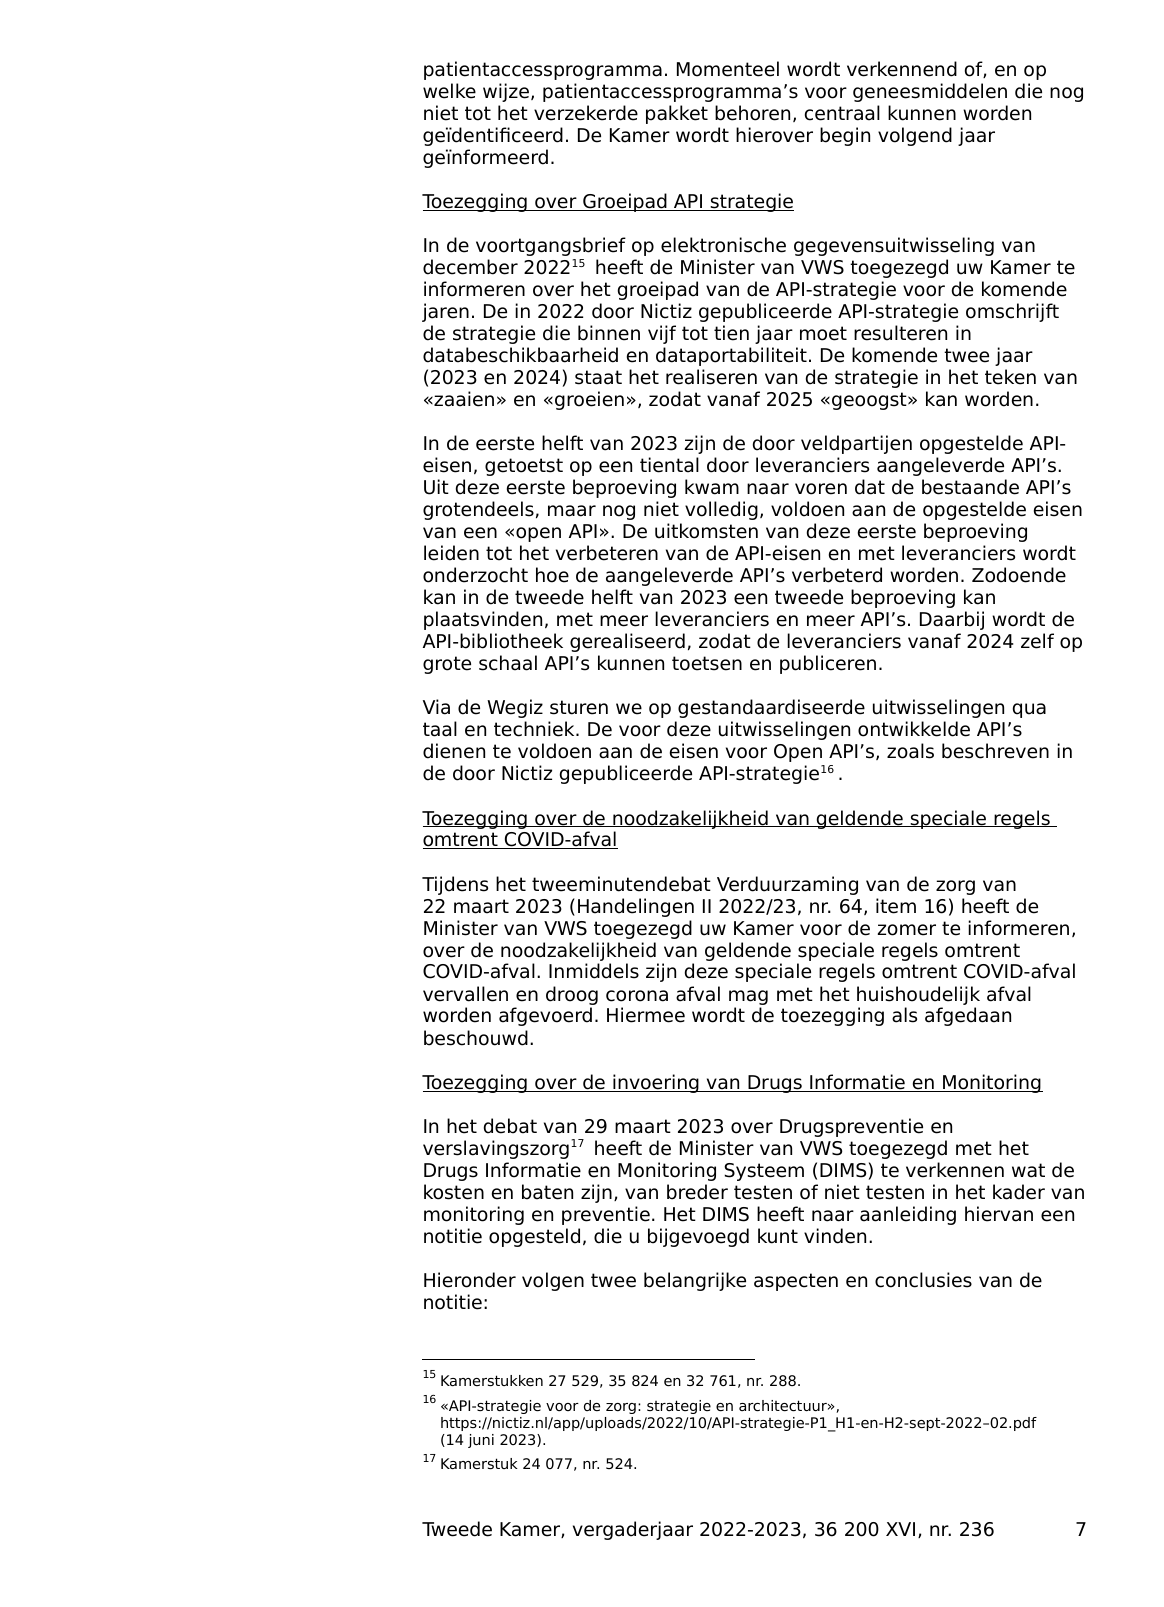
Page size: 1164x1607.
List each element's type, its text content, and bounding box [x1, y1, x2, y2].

text Kamerstuk 24 077, nr. 524. [422, 1452, 1087, 1474]
text Kamerstukken 27 529, 35 824 en 32 761, nr. 288. [422, 1368, 1087, 1391]
text In het debat van 29 maart 2023 over Drugspreventie en verslavingszorg heeft de Minister van VWS toegezegd met het Drugs Informatie en Monitoring Systeem (DIMS) te verkennen wat de kosten en baten zijn, van breder testen of niet testen in het kader van monitoring en preventie. Het DIMS heeft naar aanleiding hiervan een notitie opgesteld, die u bijgevoegd kunt vinden. [422, 1116, 1087, 1248]
text patientaccessprogramma. Momenteel wordt verkennend of, en op welke wijze, patientaccessprogramma’s voor geneesmiddelen die nog niet tot het verzekerde pakket behoren, centraal kunnen worden geïdentificeerd. De Kamer wordt hierover begin volgend jaar geïnformeerd. [422, 59, 1087, 169]
text Via de Wegiz sturen we op gestandaardiseerde uitwisselingen qua taal en techniek. De voor deze uitwisselingen ontwikkelde API’s dienen te voldoen aan de eisen voor Open API’s, zoals beschreven in de door Nictiz gepubliceerde API-strategie. [422, 697, 1087, 785]
text «API-strategie voor de zorg: strategie en architectuur», https://nictiz.nl/app/uploads/2022/10/API-strategie-P1_H1-en-H2-sept-2022–02.pdf (14 juni 2023). [422, 1393, 1087, 1449]
text Hieronder volgen twee belangrijke aspecten en conclusies van de notitie: [422, 1270, 1087, 1314]
text In de voortgangsbrief op elektronische gegevensuitwisseling van december 2022 heeft de Minister van VWS toegezegd uw Kamer te informeren over het groeipad van de API-strategie voor de komende jaren. De in 2022 door Nictiz gepubliceerde API-strategie omschrijft de strategie die binnen vijf tot tien jaar moet resulteren in databeschikbaarheid en dataportabiliteit. De komende twee jaar (2023 en 2024) staat het realiseren van de strategie in het teken van «zaaien» en «groeien», zodat vanaf 2025 «geoogst» kan worden. [422, 235, 1087, 411]
text Tijdens het tweeminutendebat Verduurzaming van de zorg van 22 maart 2023 (Handelingen II 2022/23, nr. 64, item 16) heeft de Minister van VWS toegezegd uw Kamer voor de zomer te informeren, over de noodzakelijkheid van geldende speciale regels omtrent COVID-afval. Inmiddels zijn deze speciale regels omtrent COVID-afval vervallen en droog corona afval mag met het huishoudelijk afval worden afgevoerd. Hiermee wordt de toezegging als afgedaan beschouwd. [422, 873, 1087, 1049]
subtitle Toezegging over Groeipad API strategie [422, 191, 1087, 213]
subtitle Toezegging over de invoering van Drugs Informatie en Monitoring [422, 1072, 1087, 1093]
text In de eerste helft van 2023 zijn de door veldpartijen opgestelde API-eisen, getoetst op een tiental door leveranciers aangeleverde API’s. Uit deze eerste beproeving kwam naar voren dat de bestaande API’s grotendeels, maar nog niet volledig, voldoen aan de opgestelde eisen van een «open API». De uitkomsten van deze eerste beproeving leiden tot het verbeteren van de API-eisen en met leveranciers wordt onderzocht hoe de aangeleverde API’s verbeterd worden. Zodoende kan in de tweede helft van 2023 een tweede beproeving kan plaatsvinden, met meer leveranciers en meer API’s. Daarbij wordt de API-bibliotheek gerealiseerd, zodat de leveranciers vanaf 2024 zelf op grote schaal API’s kunnen toetsen en publiceren. [422, 433, 1087, 675]
subtitle Toezegging over de noodzakelijkheid van geldende speciale regels omtrent COVID-afval [422, 807, 1087, 851]
